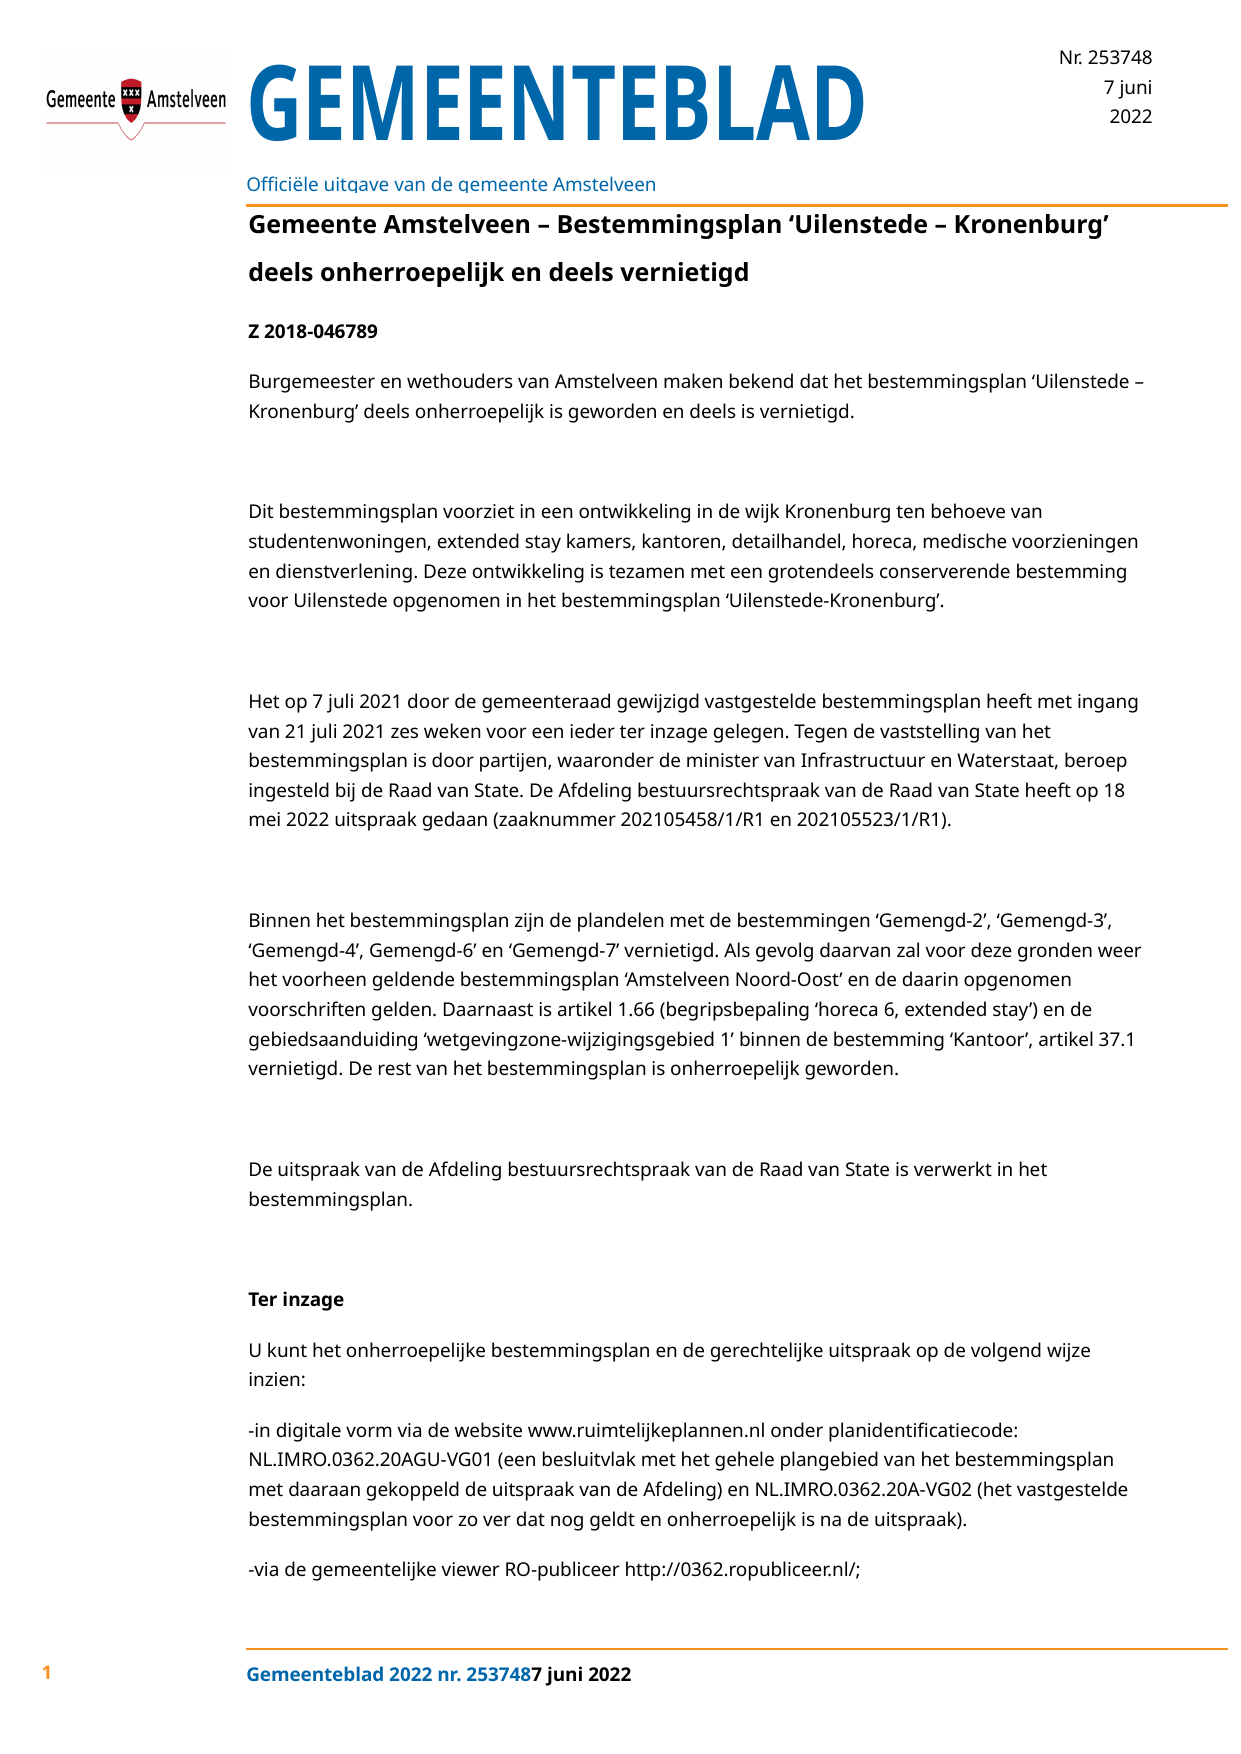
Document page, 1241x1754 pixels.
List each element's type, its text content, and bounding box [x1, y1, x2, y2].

text De uitspraak van de Afdeling bestuursrechtspraak van de Raad van State is verwerkt in het bestemmingsplan. [248, 1156, 1152, 1212]
picture [41, 47, 231, 172]
text Het op 7 juli 2021 door de gemeenteraad gewijzigd vastgestelde bestemmingsplan heeft met ingang van 21 juli 2021 zes weken voor een ieder ter inzage gelegen. Tegen de vaststelling van het bestemmingsplan is door partijen, waaronder de minister van Infrastructuur en Waterstaat, beroep ingesteld bij de Raad van State. De Afdeling bestuursrechtspraak van de Raad van State heeft op 18 mei 2022 uitspraak gedaan (zaaknummer 202105458/1/R1 en 202105523/1/R1). [248, 688, 1152, 832]
text -in digitale vorm via de website www.ruimtelijkeplannen.nl onder planidentificatiecode: NL.IMRO.0362.20AGU-VG01 (een besluitvlak met het gehele plangebied van het bestemmingsplan met daaraan gekoppeld de uitspraak van de Afdeling) en NL.IMRO.0362.20A-VG02 (het vastgestelde bestemmingsplan voor zo ver dat nog geldt en onherroepelijk is na de uitspraak). [248, 1417, 1152, 1532]
text Z 2018-046789 [248, 318, 1152, 344]
text U kunt het onherroepelijke bestemmingsplan en de gerechtelijke uitspraak op de volgend wijze inzien: [248, 1337, 1152, 1392]
text Gemeente Amstelveen – Bestemmingsplan ‘Uilenstede – Kronenburg’ deels onherroepelijk en deels vernietigd [248, 207, 1152, 288]
text Dit bestemmingsplan voorziet in een ontwikkeling in de wijk Kronenburg ten behoeve van studentenwoningen, extended stay kamers, kantoren, detailhandel, horeca, medische voorzieningen en dienstverlening. Deze ontwikkeling is tezamen met een grotendeels conserverende bestemming voor Uilenstede opgenomen in het bestemmingsplan ‘Uilenstede-Kronenburg’. [248, 499, 1152, 613]
text Ter inzage [248, 1287, 1152, 1312]
text Burgemeester en wethouders van Amstelveen maken bekend dat het bestemmingsplan ‘Uilenstede – Kronenburg’ deels onherroepelijk is geworden en deels is vernietigd. [248, 368, 1152, 424]
text -via de gemeentelijke viewer RO-publiceer http://0362.ropubliceer.nl/; [248, 1556, 1152, 1582]
text Binnen het bestemmingsplan zijn de plandelen met de bestemmingen ‘Gemengd-2’, ‘Gemengd-3’, ‘Gemengd-4’, Gemengd-6’ en ‘Gemengd-7’ vernietigd. Als gevolg daarvan zal voor deze gronden weer het voorheen geldende bestemmingsplan ‘Amstelveen Noord-Oost’ en de daarin opgenomen voorschriften gelden. Daarnaast is artikel 1.66 (begripsbepaling ‘horeca 6, extended stay’) en de gebiedsaanduiding ‘wetgevingzone-wijzigingsgebied 1’ binnen de bestemming ‘Kantoor’, artikel 37.1 vernietigd. De rest van het bestemmingsplan is onherroepelijk geworden. [248, 907, 1152, 1081]
